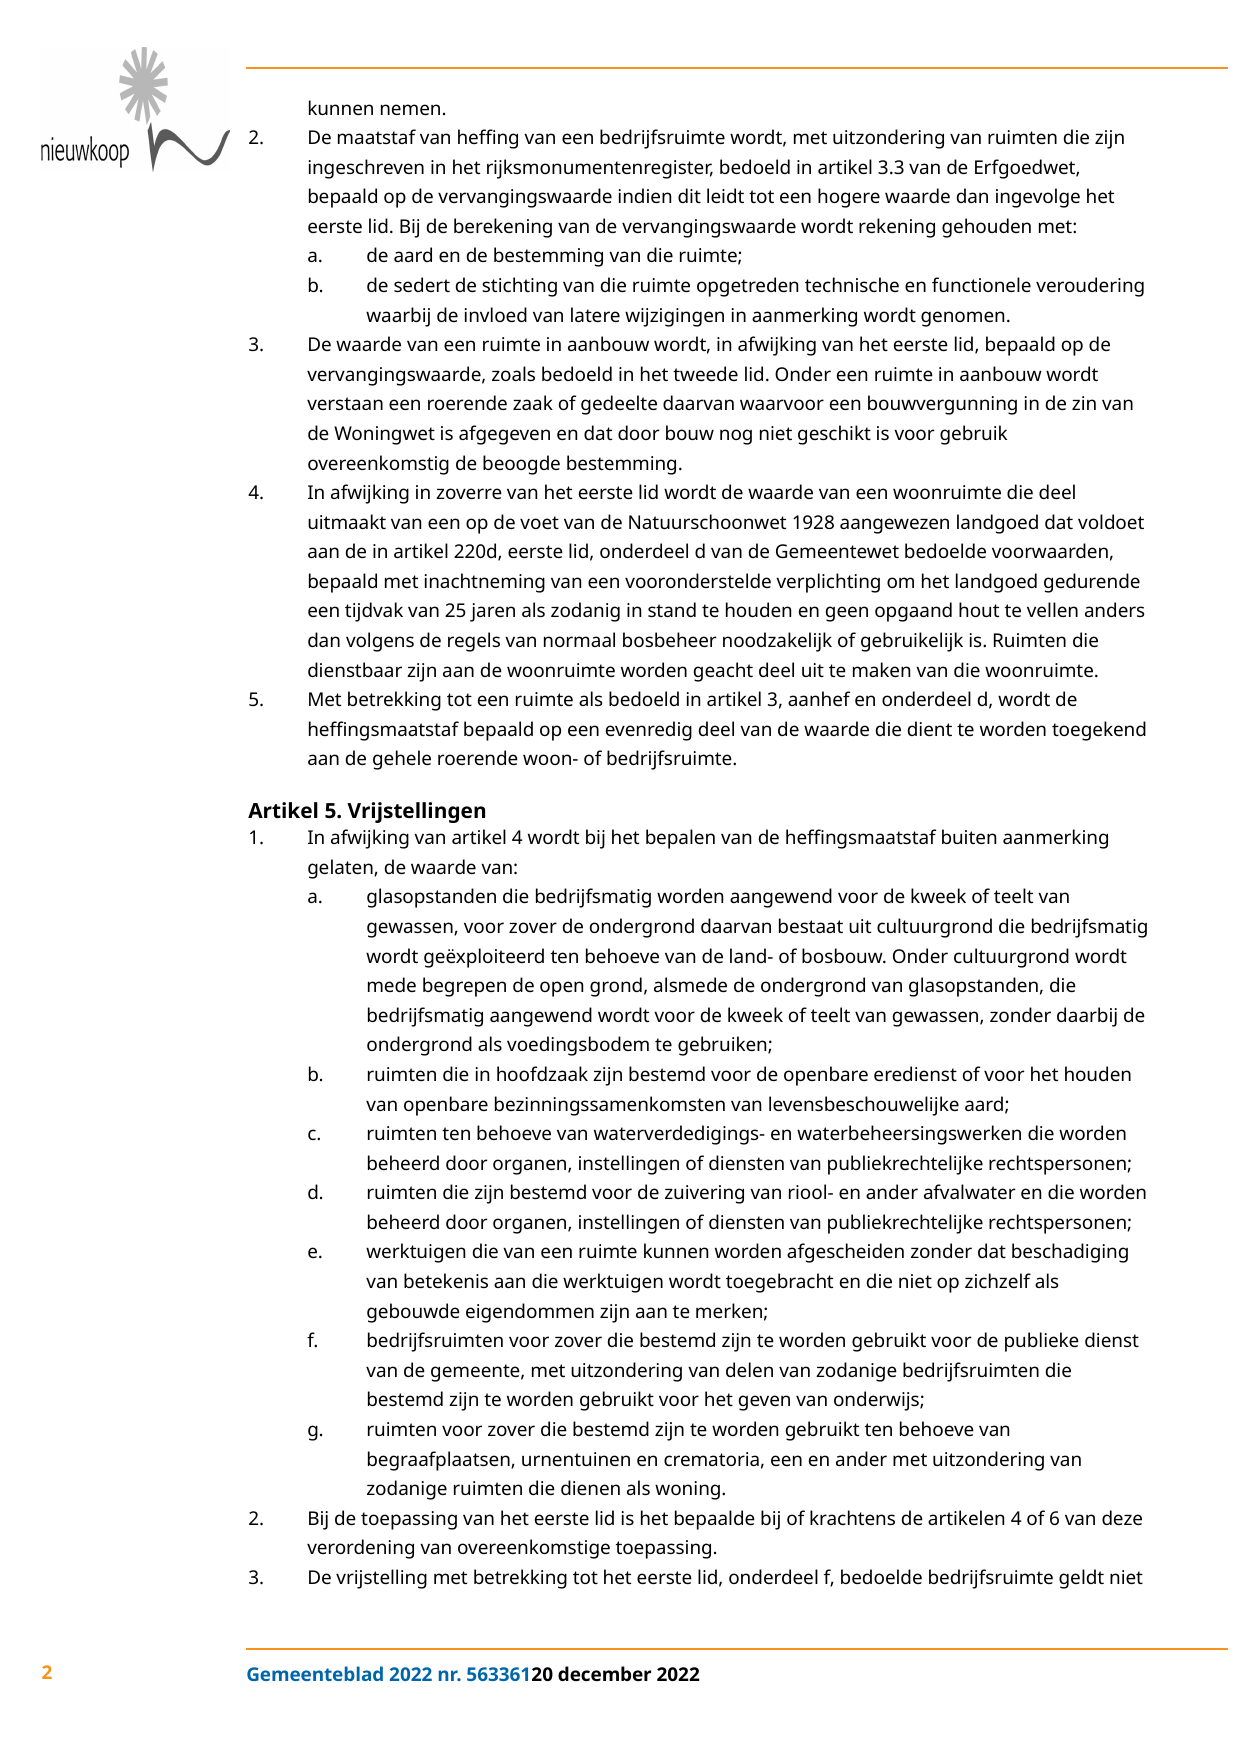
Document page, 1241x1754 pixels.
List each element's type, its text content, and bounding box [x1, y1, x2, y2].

list ruimten ten behoeve van waterverdedigings- en waterbeheersingswerken die worden beheerd door organen, instellingen of diensten van publiekrechtelijke rechtspersonen; [307, 1120, 1152, 1176]
list De waarde van een ruimte in aanbouw wordt, in afwijking van het eerste lid, bepaald op de vervangingswaarde, zoals bedoeld in het tweede lid. Onder een ruimte in aanbouw wordt verstaan een roerende zaak of gedeelte daarvan waarvoor een bouwvergunning in de zin van de Woningwet is afgegeven en dat door bouw nog niet geschikt is voor gebruik overeenkomstig de beoogde bestemming. [248, 331, 1152, 476]
list ruimten voor zover die bestemd zijn te worden gebruikt ten behoeve van begraafplaatsen, urnentuinen en crematoria, een en ander met uitzondering van zodanige ruimten die dienen als woning. [307, 1416, 1152, 1501]
list kunnen nemen. [248, 95, 1152, 121]
text Artikel 5. Vrijstellingen [248, 796, 1152, 824]
list bedrijfsruimten voor zover die bestemd zijn te worden gebruikt voor de publieke dienst van de gemeente, met uitzondering van delen van zodanige bedrijfsruimten die bestemd zijn te worden gebruikt voor het geven van onderwijs; [307, 1327, 1152, 1412]
picture [41, 47, 231, 172]
list De maatstaf van heffing van een bedrijfsruimte wordt, met uitzondering van ruimten die zijn ingeschreven in het rijksmonumentenregister, bedoeld in artikel 3.3 van de Erfgoedwet, bepaald op de vervangingswaarde indien dit leidt tot een hogere waarde dan ingevolge het eerste lid. Bij de berekening van de vervangingswaarde wordt rekening gehouden met: [248, 124, 1152, 239]
list De vrijstelling met betrekking tot het eerste lid, onderdeel f, bedoelde bedrijfsruimte geldt niet [248, 1564, 1152, 1590]
list Bij de toepassing van het eerste lid is het bepaalde bij of krachtens de artikelen 4 of 6 van deze verordening van overeenkomstige toepassing. [248, 1505, 1152, 1560]
list Met betrekking tot een ruimte als bedoeld in artikel 3, aanhef en onderdeel d, wordt de heffingsmaatstaf bepaald op een evenredig deel van de waarde die dient te worden toegekend aan de gehele roerende woon- of bedrijfsruimte. [248, 686, 1152, 771]
list werktuigen die van een ruimte kunnen worden afgescheiden zonder dat beschadiging van betekenis aan die werktuigen wordt toegebracht en die niet op zichzelf als gebouwde eigendommen zijn aan te merken; [307, 1239, 1152, 1323]
list In afwijking van artikel 4 wordt bij het bepalen van de heffingsmaatstaf buiten aanmerking gelaten, de waarde van: [248, 824, 1152, 880]
list ruimten die zijn bestemd voor de zuivering van riool- en ander afvalwater en die worden beheerd door organen, instellingen of diensten van publiekrechtelijke rechtspersonen; [307, 1179, 1152, 1235]
list In afwijking in zoverre van het eerste lid wordt de waarde van een woonruimte die deel uitmaakt van een op de voet van de Natuurschoonwet 1928 aangewezen landgoed dat voldoet aan de in artikel 220d, eerste lid, onderdeel d van de Gemeentewet bedoelde voorwaarden, bepaald met inachtneming van een vooronderstelde verplichting om het landgoed gedurende een tijdvak van 25 jaren als zodanig in stand te houden en geen opgaand hout te vellen anders dan volgens de regels van normaal bosbeheer noodzakelijk of gebruikelijk is. Ruimten die dienstbaar zijn aan de woonruimte worden geacht deel uit te maken van die woonruimte. [248, 479, 1152, 683]
list glasopstanden die bedrijfsmatig worden aangewend voor de kweek of teelt van gewassen, voor zover de ondergrond daarvan bestaat uit cultuurgrond die bedrijfsmatig wordt geëxploiteerd ten behoeve van de land- of bosbouw. Onder cultuurgrond wordt mede begrepen de open grond, alsmede de ondergrond van glasopstanden, die bedrijfsmatig aangewend wordt voor de kweek of teelt van gewassen, zonder daarbij de ondergrond als voedingsbodem te gebruiken; [307, 884, 1152, 1057]
list ruimten die in hoofdzaak zijn bestemd voor de openbare eredienst of voor het houden van openbare bezinningssamenkomsten van levensbeschouwelijke aard; [307, 1061, 1152, 1116]
list de aard en de bestemming van die ruimte; [307, 243, 1152, 268]
list de sedert de stichting van die ruimte opgetreden technische en functionele veroudering waarbij de invloed van latere wijzigingen in aanmerking wordt genomen. [307, 272, 1152, 328]
